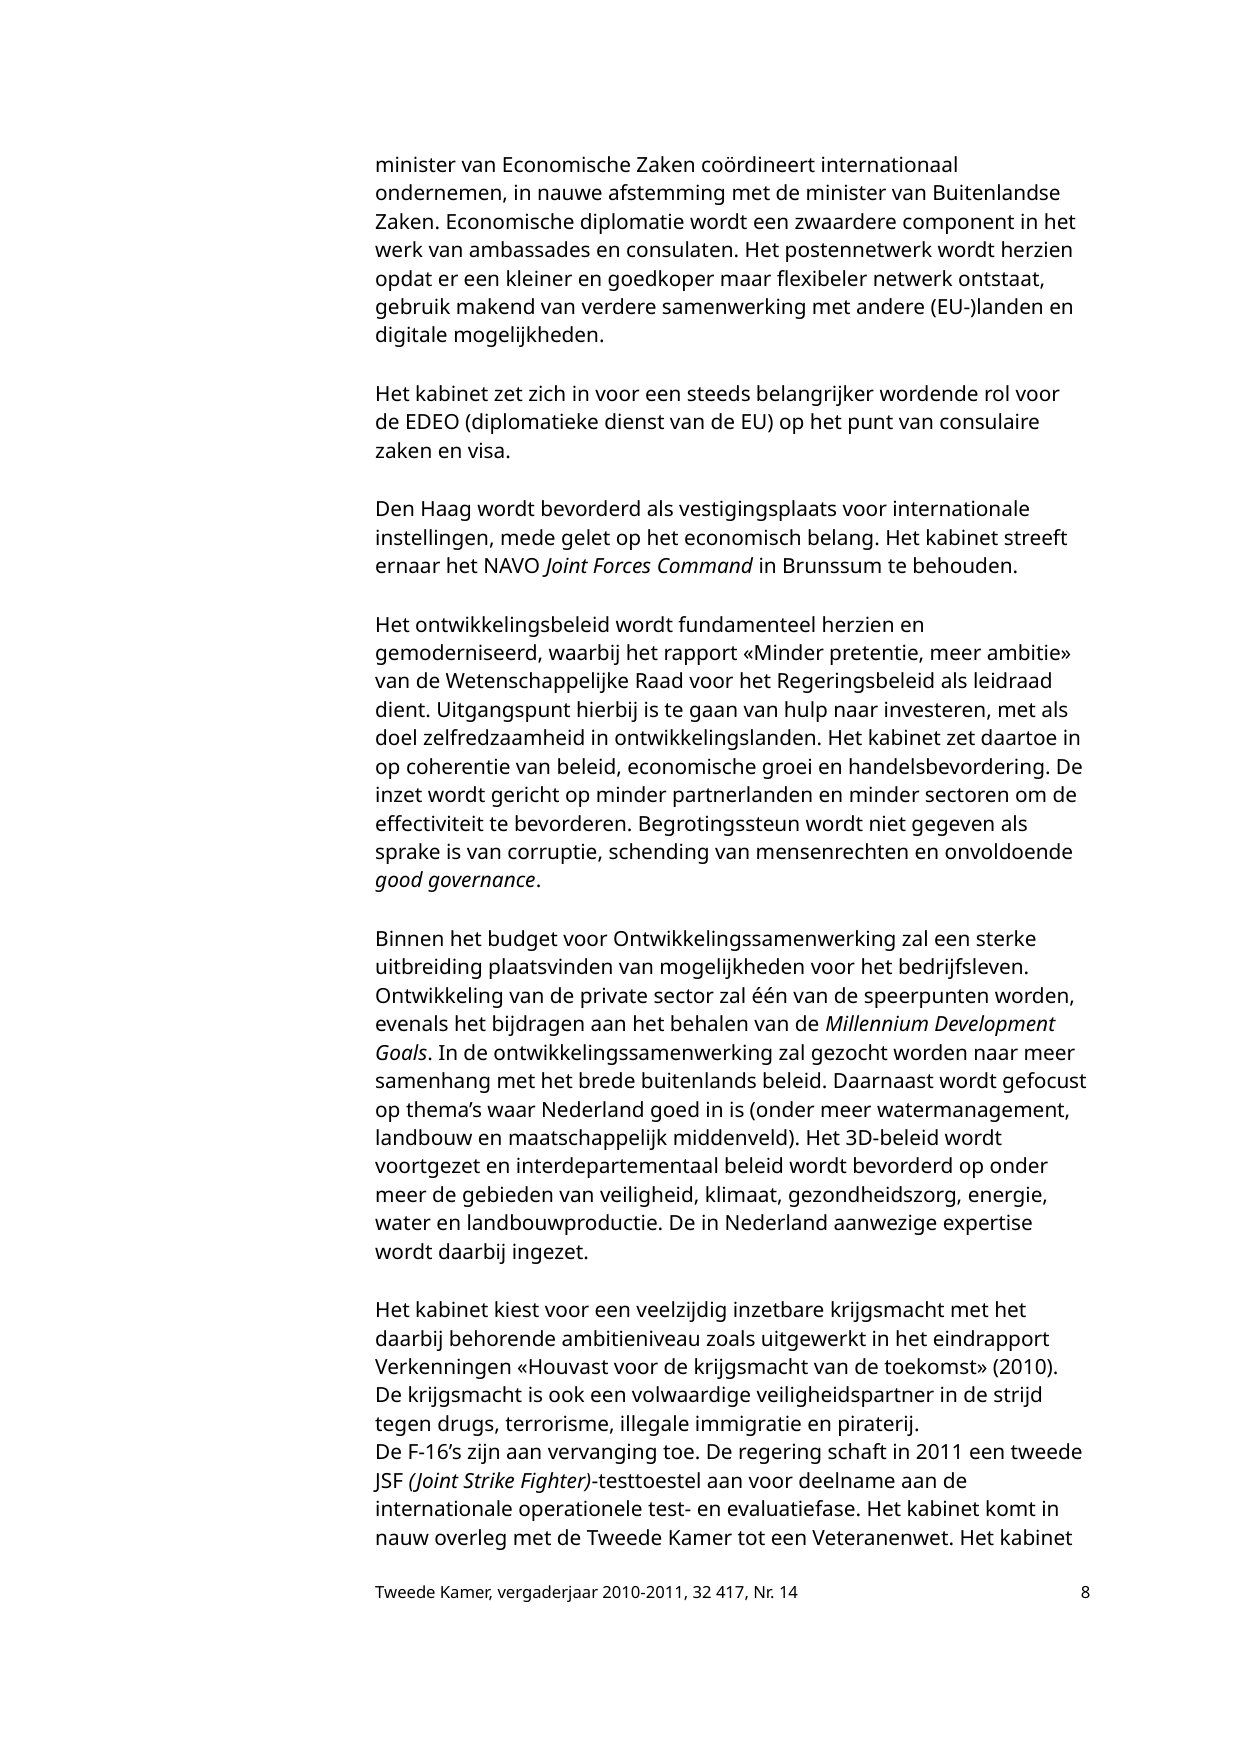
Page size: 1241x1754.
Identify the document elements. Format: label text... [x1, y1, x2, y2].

text Het kabinet zet zich in voor een steeds belangrijker wordende rol voor de EDEO (diplomatieke dienst van de EU) op het punt van consulaire zaken en visa. [375, 379, 1090, 464]
text Binnen het budget voor Ontwikkelingssamenwerking zal een sterke uitbreiding plaatsvinden van mogelijkheden voor het bedrijfsleven. Ontwikkeling van de private sector zal één van de speerpunten worden, evenals het bijdragen aan het behalen van de Millennium Development Goals. In de ontwikkelingssamenwerking zal gezocht worden naar meer samenhang met het brede buitenlands beleid. Daarnaast wordt gefocust op thema’s waar Nederland goed in is (onder meer watermanagement, landbouw en maatschappelijk middenveld). Het 3D-beleid wordt voortgezet en interdepartementaal beleid wordt bevorderd op onder meer de gebieden van veiligheid, klimaat, gezondheidszorg, energie, water en landbouwproductie. De in Nederland aanwezige expertise wordt daarbij ingezet. [375, 924, 1090, 1265]
text Het ontwikkelingsbeleid wordt fundamenteel herzien en gemoderniseerd, waarbij het rapport «Minder pretentie, meer ambitie» van de Wetenschappelijke Raad voor het Regeringsbeleid als leidraad dient. Uitgangspunt hierbij is te gaan van hulp naar investeren, met als doel zelfredzaamheid in ontwikkelingslanden. Het kabinet zet daartoe in op coherentie van beleid, economische groei en handelsbevordering. De inzet wordt gericht op minder partnerlanden en minder sectoren om de effectiviteit te bevorderen. Begrotingssteun wordt niet gegeven als sprake is van corruptie, schending van mensenrechten en onvoldoende good governance. [375, 610, 1090, 894]
text De F-16’s zijn aan vervanging toe. De regering schaft in 2011 een tweede JSF (Joint Strike Fighter)-testtoestel aan voor deelname aan de internationale operationele test- en evaluatiefase. Het kabinet komt in nauw overleg met de Tweede Kamer tot een Veteranenwet. Het kabinet [375, 1437, 1090, 1551]
text Den Haag wordt bevorderd als vestigingsplaats voor internationale instellingen, mede gelet op het economisch belang. Het kabinet streeft ernaar het NAVO Joint Forces Command in Brunssum te behouden. [375, 494, 1090, 580]
text Het kabinet kiest voor een veelzijdig inzetbare krijgsmacht met het daarbij behorende ambitieniveau zoals uitgewerkt in het eindrapport Verkenningen «Houvast voor de krijgsmacht van de toekomst» (2010). De krijgsmacht is ook een volwaardige veiligheidspartner in de strijd tegen drugs, terrorisme, illegale immigratie en piraterij. [375, 1295, 1090, 1437]
text minister van Economische Zaken coördineert internationaal ondernemen, in nauwe afstemming met de minister van Buitenlandse Zaken. Economische diplomatie wordt een zwaardere component in het werk van ambassades en consulaten. Het postennetwerk wordt herzien opdat er een kleiner en goedkoper maar flexibeler netwerk ontstaat, gebruik makend van verdere samenwerking met andere (EU-)landen en digitale mogelijkheden. [375, 150, 1090, 349]
